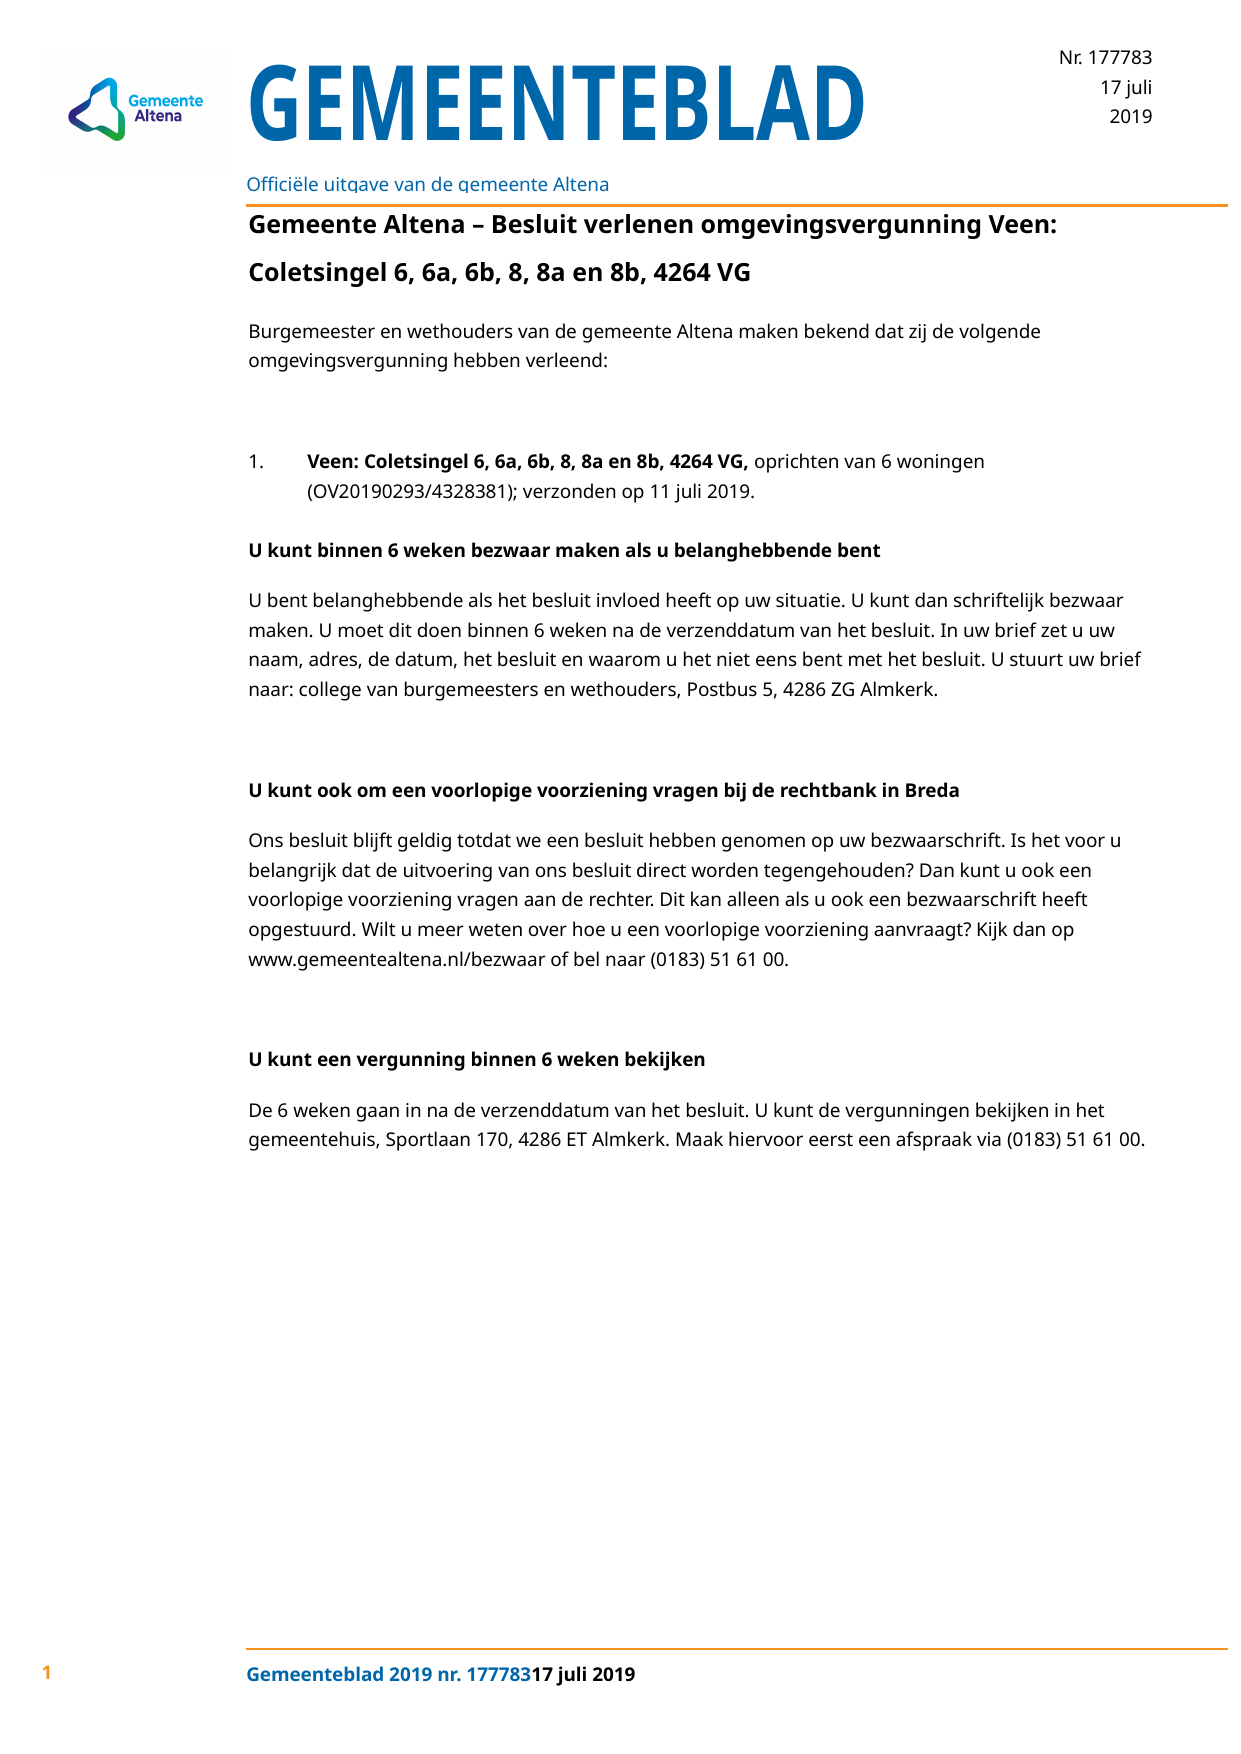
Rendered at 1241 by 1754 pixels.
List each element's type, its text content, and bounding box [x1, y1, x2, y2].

text U kunt ook om een voorlopige voorziening vragen bij de rechtbank in Breda [248, 777, 1152, 803]
text Ons besluit blijft geldig totdat we een besluit hebben genomen op uw bezwaarschrift. Is het voor u belangrijk dat de uitvoering van ons besluit direct worden tegengehouden? Dan kunt u ook een voorlopige voorziening vragen aan de rechter. Dit kan alleen als u ook een bezwaarschrift heeft opgestuurd. Wilt u meer weten over hoe u een voorlopige voorziening aanvraagt? Kijk dan op www.gemeentealtena.nl/bezwaar of bel naar (0183) 51 61 00. [248, 827, 1152, 972]
text U bent belanghebbende als het besluit invloed heeft op uw situatie. U kunt dan schriftelijk bezwaar maken. U moet dit doen binnen 6 weken na de verzenddatum van het besluit. In uw brief zet u uw naam, adres, de datum, het besluit en waarom u het niet eens bent met het besluit. U stuurt uw brief naar: college van burgemeesters en wethouders, Postbus 5, 4286 ZG Almkerk. [248, 587, 1152, 702]
text U kunt een vergunning binnen 6 weken bekijken [248, 1047, 1152, 1072]
text U kunt binnen 6 weken bezwaar maken als u belanghebbende bent [248, 537, 1152, 563]
text De 6 weken gaan in na de verzenddatum van het besluit. U kunt de vergunningen bekijken in het gemeentehuis, Sportlaan 170, 4286 ET Almkerk. Maak hiervoor eerst een afspraak via (0183) 51 61 00. [248, 1097, 1152, 1152]
list Veen: Coletsingel 6, 6a, 6b, 8, 8a en 8b, 4264 VG, oprichten van 6 woningen (OV20190293/4328381); verzonden op 11 juli 2019. [248, 448, 1152, 504]
picture [41, 47, 231, 172]
text Burgemeester en wethouders van de gemeente Altena maken bekend dat zij de volgende omgevingsvergunning hebben verleend: [248, 318, 1152, 373]
text Gemeente Altena – Besluit verlenen omgevingsvergunning Veen: Coletsingel 6, 6a, 6b, 8, 8a en 8b, 4264 VG [248, 207, 1152, 288]
